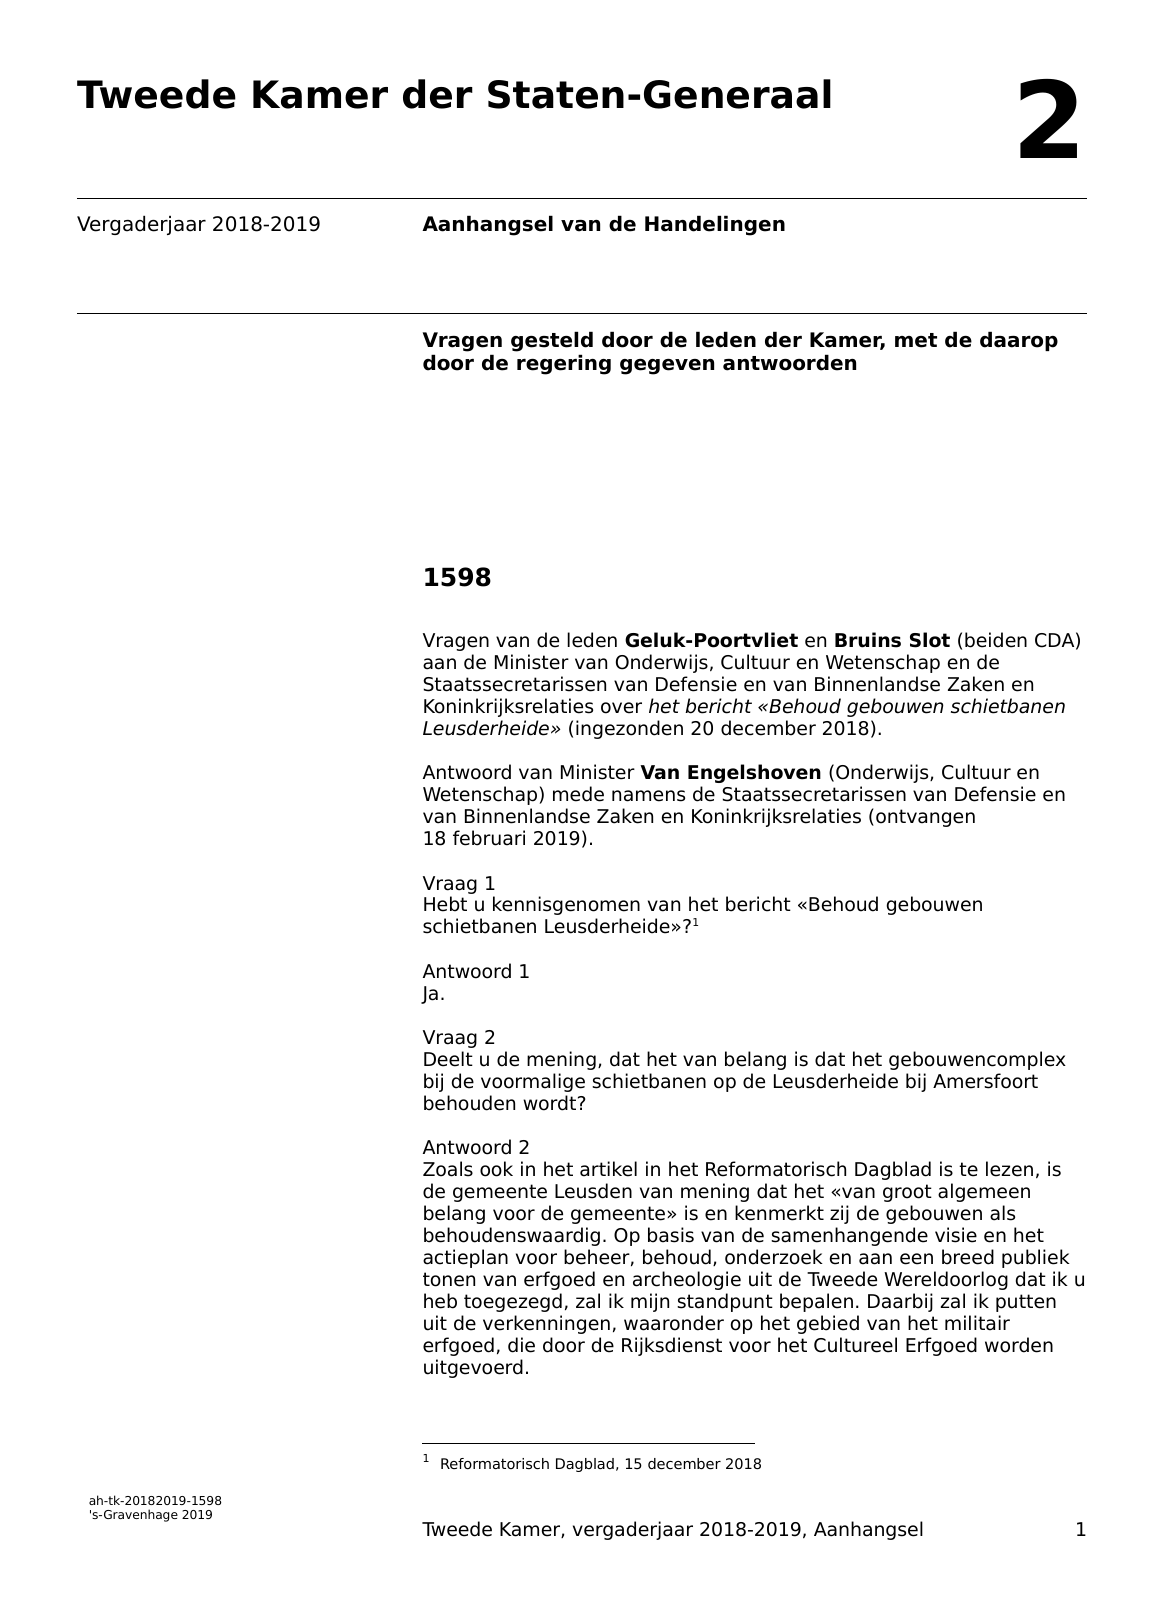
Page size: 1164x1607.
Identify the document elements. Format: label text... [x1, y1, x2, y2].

table_header 2 [886, 59, 1087, 198]
table_cell Aanhangsel van de Handelingen [422, 199, 1087, 313]
text Antwoord van Minister Van Engelshoven (Onderwijs, Cultuur en Wetenschap) mede namens de Staatssecretarissen van Defensie en van Binnenlandse Zaken en Koninkrijksrelaties (ontvangen 18 februari 2019). [422, 762, 1087, 850]
table_cell [77, 314, 422, 375]
text Deelt u de mening, dat het van belang is dat het gebouwencomplex bij de voormalige schietbanen op de Leusderheide bij Amersfoort behouden wordt? [422, 1049, 1087, 1114]
table_header Tweede Kamer der Staten-Generaal [77, 59, 886, 198]
text Zoals ook in het artikel in het Reformatorisch Dagblad is te lezen, is de gemeente Leusden van mening dat het «van groot algemeen belang voor de gemeente» is en kenmerkt zij de gebouwen als behoudenswaardig. Op basis van de samenhangende visie en het actieplan voor beheer, behoud, onderzoek en aan een breed publiek tonen van erfgoed en archeologie uit de Tweede Wereldoorlog dat ik u heb toegezegd, zal ik mijn standpunt bepalen. Daarbij zal ik putten uit de verkenningen, waaronder op het gebied van het militair erfgoed, die door de Rijksdienst voor het Cultureel Erfgoed worden uitgevoerd. [422, 1159, 1087, 1378]
text Hebt u kennisgenomen van het bericht «Behoud gebouwen schietbanen Leusderheide»? [422, 894, 1087, 938]
text Vragen van de leden Geluk-Poortvliet en Bruins Slot (beiden CDA) aan de Minister van Onderwijs, Cultuur en Wetenschap en de Staatssecretarissen van Defensie en van Binnenlandse Zaken en Koninkrijksrelaties over het bericht «Behoud gebouwen schietbanen Leusderheide» (ingezonden 20 december 2018). [422, 630, 1087, 740]
text 1598 [422, 563, 1087, 592]
text 's-Gravenhage 2019 [88, 1508, 323, 1522]
text ah-tk-20182019-1598 [88, 1494, 323, 1508]
text Antwoord 1 [422, 961, 1087, 982]
table_cell Vergaderjaar 2018-2019 [77, 199, 422, 313]
text Vraag 1 [422, 872, 1087, 894]
text Vraag 2 [422, 1027, 1087, 1049]
text Reformatorisch Dagblad, 15 december 2018 [422, 1452, 1087, 1474]
text Antwoord 2 [422, 1137, 1087, 1159]
table_cell Vragen gesteld door de leden der Kamer, met de daarop door de regering gegeven antwoorden [422, 314, 1087, 375]
text Ja. [422, 982, 1087, 1004]
